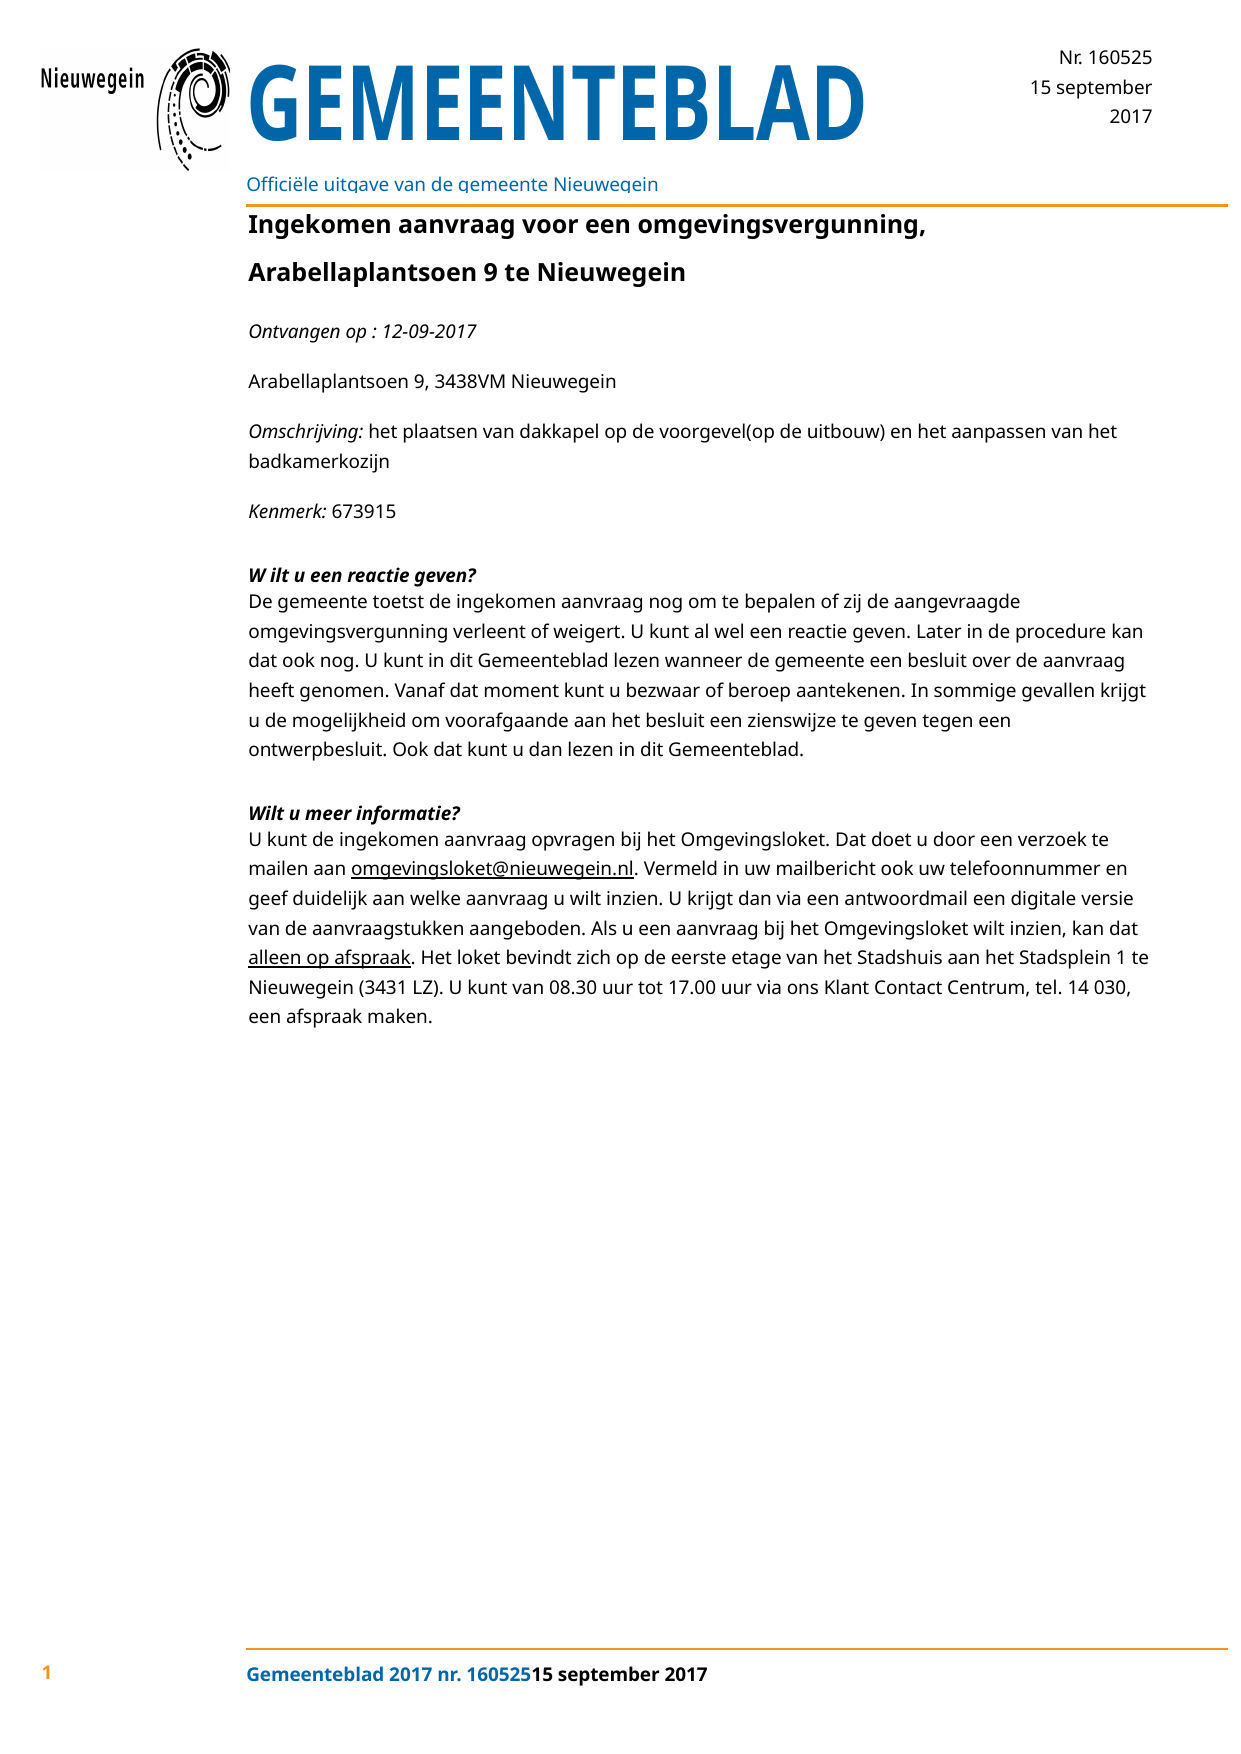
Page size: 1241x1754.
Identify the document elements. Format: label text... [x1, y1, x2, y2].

text U kunt de ingekomen aanvraag opvragen bij het Omgevingsloket. Dat doet u door een verzoek te mailen aan omgevingsloket@nieuwegein.nl. Vermeld in uw mailbericht ook uw telefoonnummer en geef duidelijk aan welke aanvraag u wilt inzien. U krijgt dan via een antwoordmail een digitale versie van de aanvraagstukken aangeboden. Als u een aanvraag bij het Omgevingsloket wilt inzien, kan dat alleen op afspraak. Het loket bevindt zich op de eerste etage van het Stadshuis aan het Stadsplein 1 te Nieuwegein (3431 LZ). U kunt van 08.30 uur tot 17.00 uur via ons Klant Contact Centrum, tel. 14 030, een afspraak maken. [248, 826, 1152, 1029]
text Kenmerk: 673915 [248, 499, 1152, 524]
picture [41, 47, 231, 172]
text Ingekomen aanvraag voor een omgevingsvergunning, Arabellaplantsoen 9 te Nieuwegein [248, 207, 1152, 288]
text Omschrijving: het plaatsen van dakkapel op de voorgevel(op de uitbouw) en het aanpassen van het badkamerkozijn [248, 419, 1152, 474]
text De gemeente toetst de ingekomen aanvraag nog om te bepalen of zij de aangevraagde omgevingsvergunning verleent of weigert. U kunt al wel een reactie geven. Later in de procedure kan dat ook nog. U kunt in dit Gemeenteblad lezen wanneer de gemeente een besluit over de aanvraag heeft genomen. Vanaf dat moment kunt u bezwaar of beroep aantekenen. In sommige gevallen krijgt u de mogelijkheid om voorafgaande aan het besluit een zienswijze te geven tegen een ontwerpbesluit. Ook dat kunt u dan lezen in dit Gemeenteblad. [248, 588, 1152, 762]
text Ontvangen op : 12-09-2017 [248, 318, 1152, 344]
text W ilt u een reactie geven? [248, 563, 1152, 588]
text Arabellaplantsoen 9, 3438VM Nieuwegein [248, 368, 1152, 394]
text Wilt u meer informatie? [248, 800, 1152, 826]
